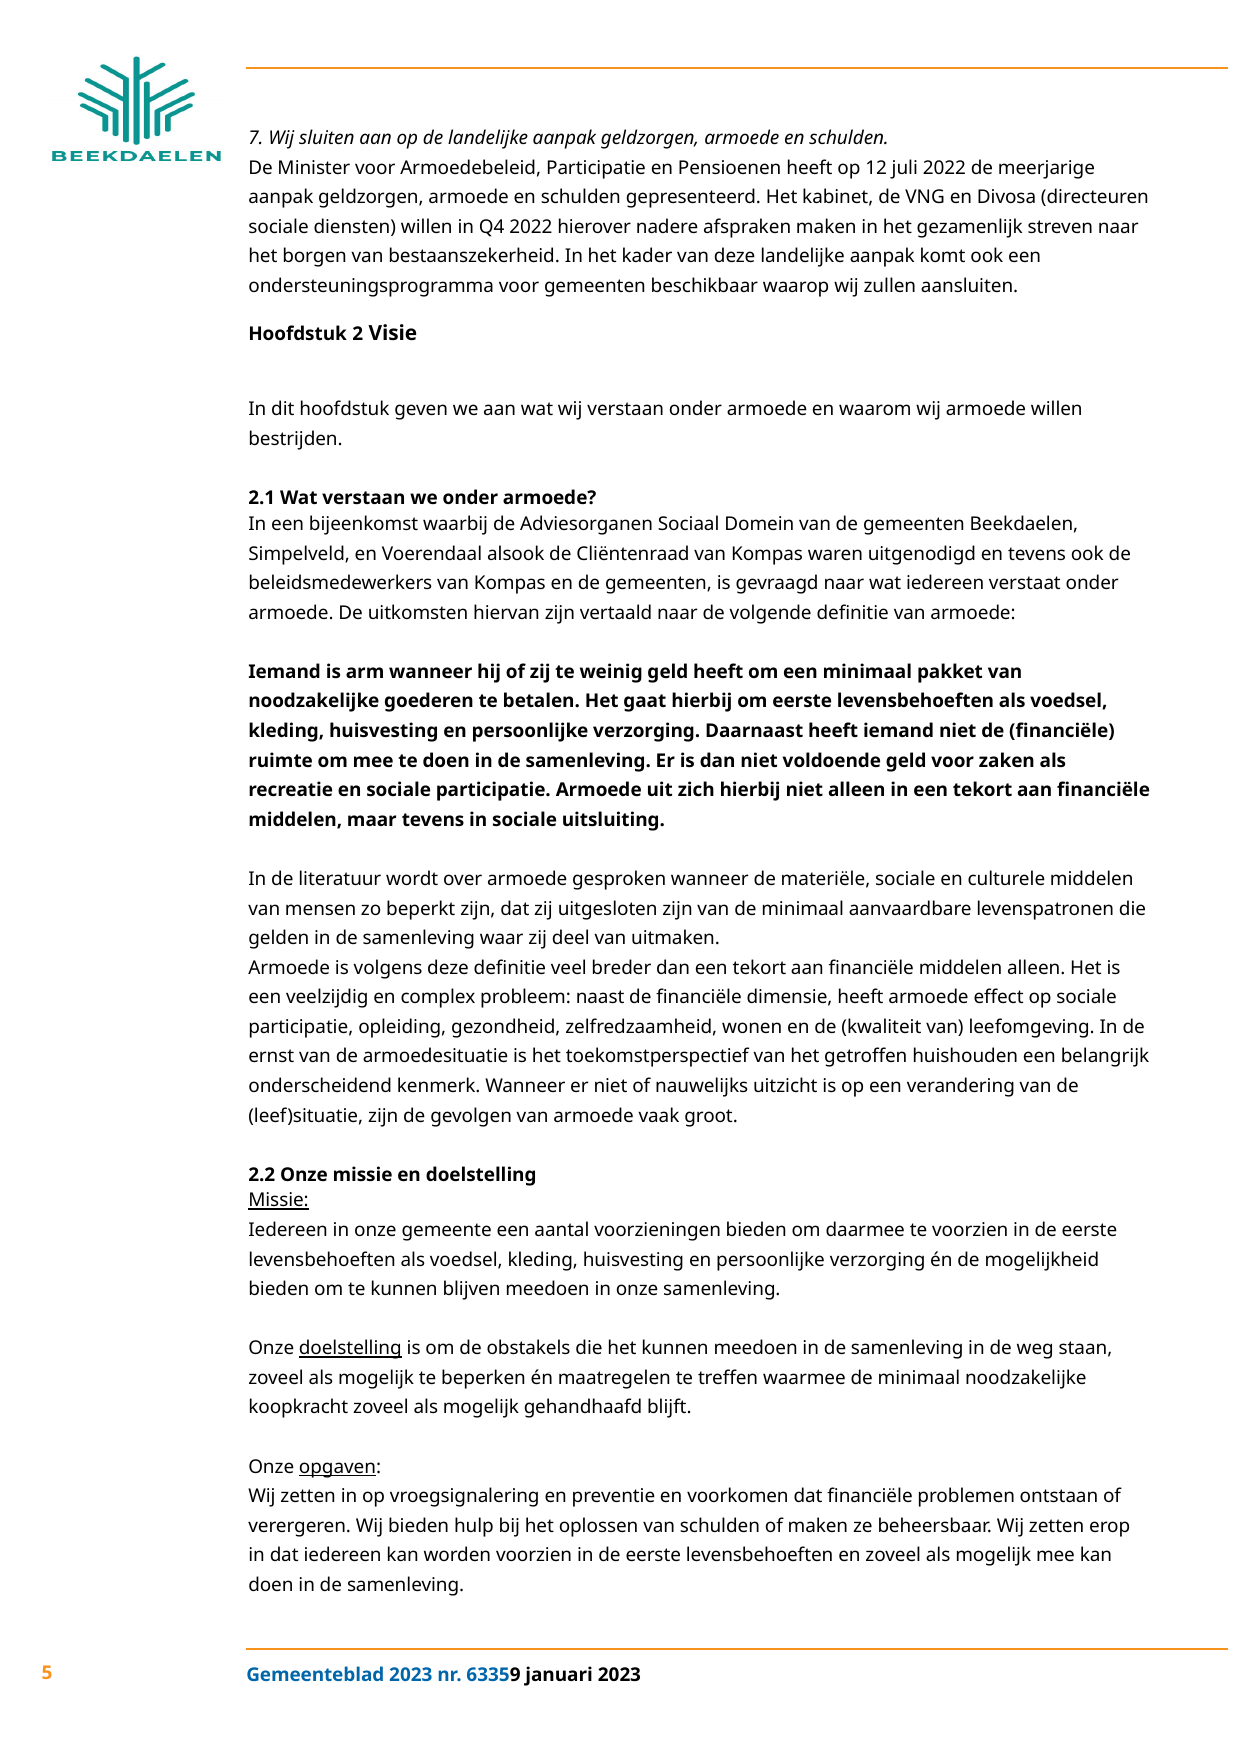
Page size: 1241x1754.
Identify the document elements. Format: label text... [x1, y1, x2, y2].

text Iemand is arm wanneer hij of zij te weinig geld heeft om een minimaal pakket van noodzakelijke goederen te betalen. Het gaat hierbij om eerste levensbehoeften als voedsel, kleding, huisvesting en persoonlijke verzorging. Daarnaast heeft iemand niet de (financiële) ruimte om mee te doen in de samenleving. Er is dan niet voldoende geld voor zaken als recreatie en sociale participatie. Armoede uit zich hierbij niet alleen in een tekort aan financiële middelen, maar tevens in sociale uitsluiting. [248, 658, 1152, 832]
text In de literatuur wordt over armoede gesproken wanneer de materiële, sociale en culturele middelen van mensen zo beperkt zijn, dat zij uitgesloten zijn van de minimaal aanvaardbare levenspatronen die gelden in de samenleving waar zij deel van uitmaken. [248, 865, 1152, 950]
text Wij zetten in op vroegsignalering en preventie en voorkomen dat financiële problemen ontstaan of verergeren. Wij bieden hulp bij het oplossen van schulden of maken ze beheersbaar. Wij zetten erop in dat iedereen kan worden voorzien in de eerste levensbehoeften en zoveel als mogelijk mee kan doen in de samenleving. [248, 1482, 1152, 1597]
text Hoofdstuk 2 Visie [248, 318, 1152, 346]
text Iedereen in onze gemeente een aantal voorzieningen bieden om daarmee te voorzien in de eerste levensbehoeften als voedsel, kleding, huisvesting en persoonlijke verzorging én de mogelijkheid bieden om te kunnen blijven meedoen in onze samenleving. [248, 1216, 1152, 1301]
picture [41, 47, 231, 172]
text In dit hoofdstuk geven we aan wat wij verstaan onder armoede en waarom wij armoede willen bestrijden. [248, 396, 1152, 451]
text 2.2 Onze missie en doelstelling [248, 1161, 1152, 1187]
text De Minister voor Armoedebeleid, Participatie en Pensioenen heeft op 12 juli 2022 de meerjarige aanpak geldzorgen, armoede en schulden gepresenteerd. Het kabinet, de VNG en Divosa (directeuren sociale diensten) willen in Q4 2022 hierover nadere afspraken maken in het gezamenlijk streven naar het borgen van bestaanszekerheid. In het kader van deze landelijke aanpak komt ook een ondersteuningsprogramma voor gemeenten beschikbaar waarop wij zullen aansluiten. [248, 154, 1152, 298]
text Missie: [248, 1187, 1152, 1212]
text 2.1 Wat verstaan we onder armoede? [248, 484, 1152, 510]
text Onze doelstelling is om de obstakels die het kunnen meedoen in de samenleving in de weg staan, zoveel als mogelijk te beperken én maatregelen te treffen waarmee de minimaal noodzakelijke koopkracht zoveel als mogelijk gehandhaafd blijft. [248, 1334, 1152, 1419]
text Onze opgaven: [248, 1453, 1152, 1479]
text Armoede is volgens deze definitie veel breder dan een tekort aan financiële middelen alleen. Het is een veelzijdig en complex probleem: naast de financiële dimensie, heeft armoede effect op sociale participatie, opleiding, gezondheid, zelfredzaamheid, wonen en de (kwaliteit van) leefomgeving. In de ernst van de armoedesituatie is het toekomstperspectief van het getroffen huishouden een belangrijk onderscheidend kenmerk. Wanneer er niet of nauwelijks uitzicht is op een verandering van de (leef)situatie, zijn de gevolgen van armoede vaak groot. [248, 954, 1152, 1127]
text 7. Wij sluiten aan op de landelijke aanpak geldzorgen, armoede en schulden. [248, 124, 1152, 150]
text In een bijeenkomst waarbij de Adviesorganen Sociaal Domein van de gemeenten Beekdaelen, Simpelveld, en Voerendaal alsook de Cliëntenraad van Kompas waren uitgenodigd en tevens ook de beleidsmedewerkers van Kompas en de gemeenten, is gevraagd naar wat iedereen verstaat onder armoede. De uitkomsten hiervan zijn vertaald naar de volgende definitie van armoede: [248, 510, 1152, 624]
